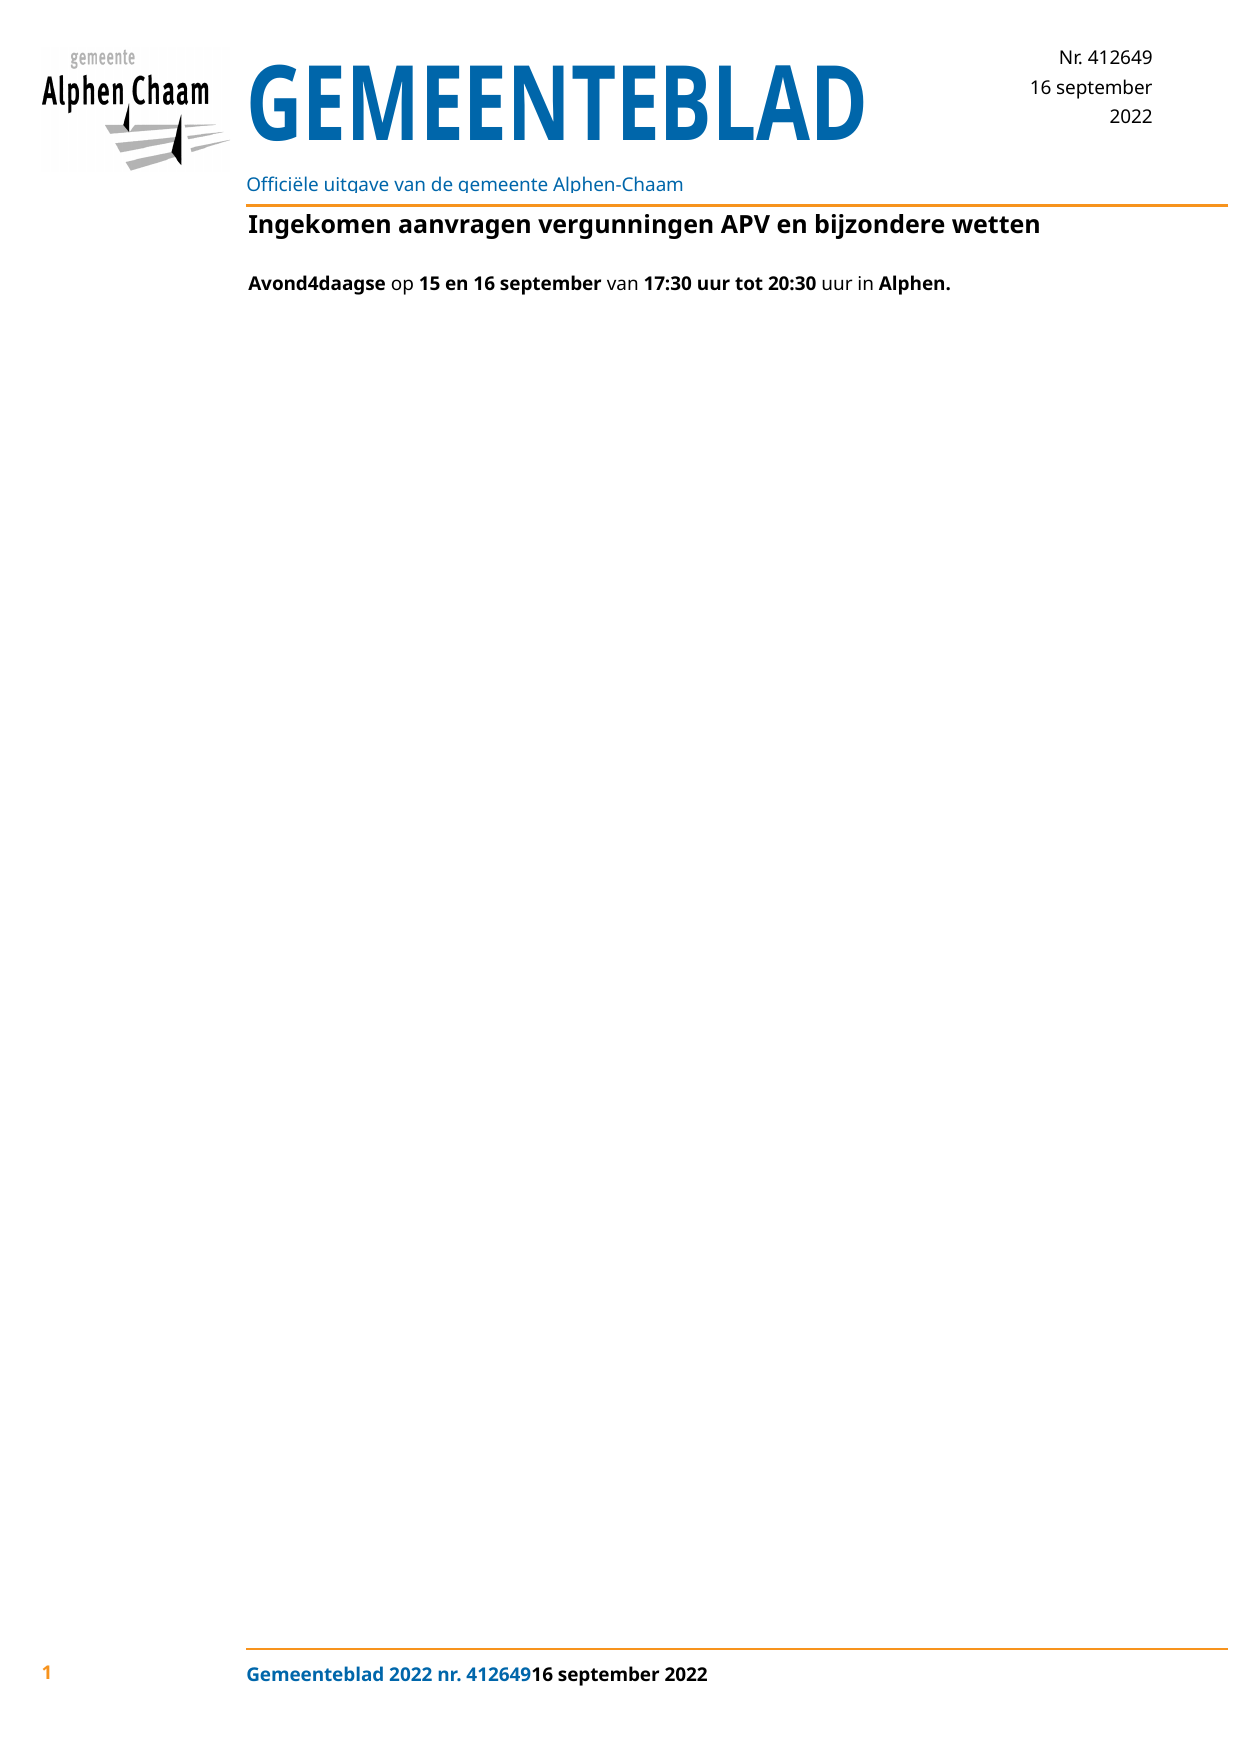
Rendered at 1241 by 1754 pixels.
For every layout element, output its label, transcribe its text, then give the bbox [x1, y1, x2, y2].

picture [41, 47, 231, 172]
text Ingekomen aanvragen vergunningen APV en bijzondere wetten [248, 207, 1152, 241]
text Avond4daagse op 15 en 16 september van 17:30 uur tot 20:30 uur in Alphen. [248, 270, 1152, 296]
